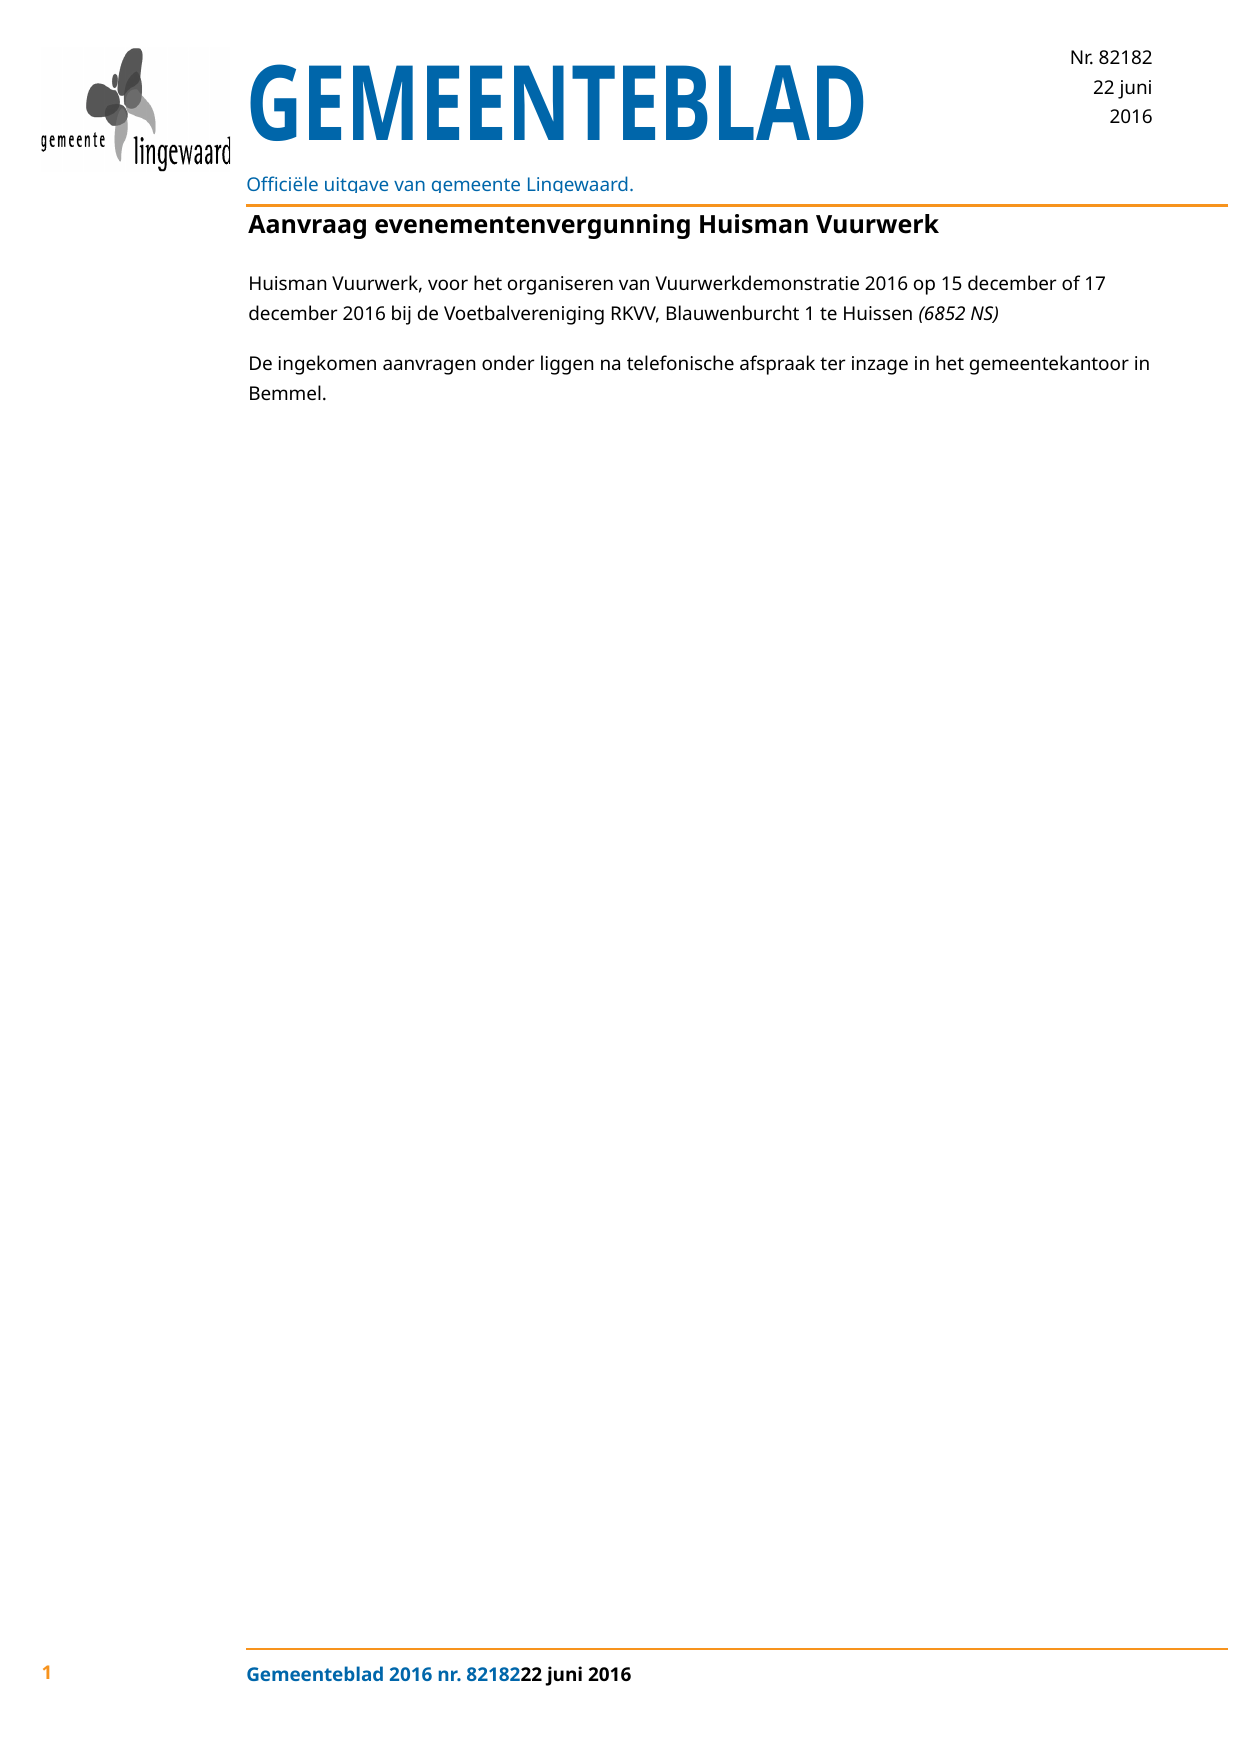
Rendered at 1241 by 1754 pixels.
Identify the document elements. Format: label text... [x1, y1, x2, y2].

text Aanvraag evenementenvergunning Huisman Vuurwerk [248, 207, 1152, 241]
text Huisman Vuurwerk, voor het organiseren van Vuurwerkdemonstratie 2016 op 15 december of 17 december 2016 bij de Voetbalvereniging RKVV, Blauwenburcht 1 te Huissen (6852 NS) [248, 270, 1152, 326]
picture [41, 47, 231, 172]
text De ingekomen aanvragen onder liggen na telefonische afspraak ter inzage in het gemeentekantoor in Bemmel. [248, 350, 1152, 406]
